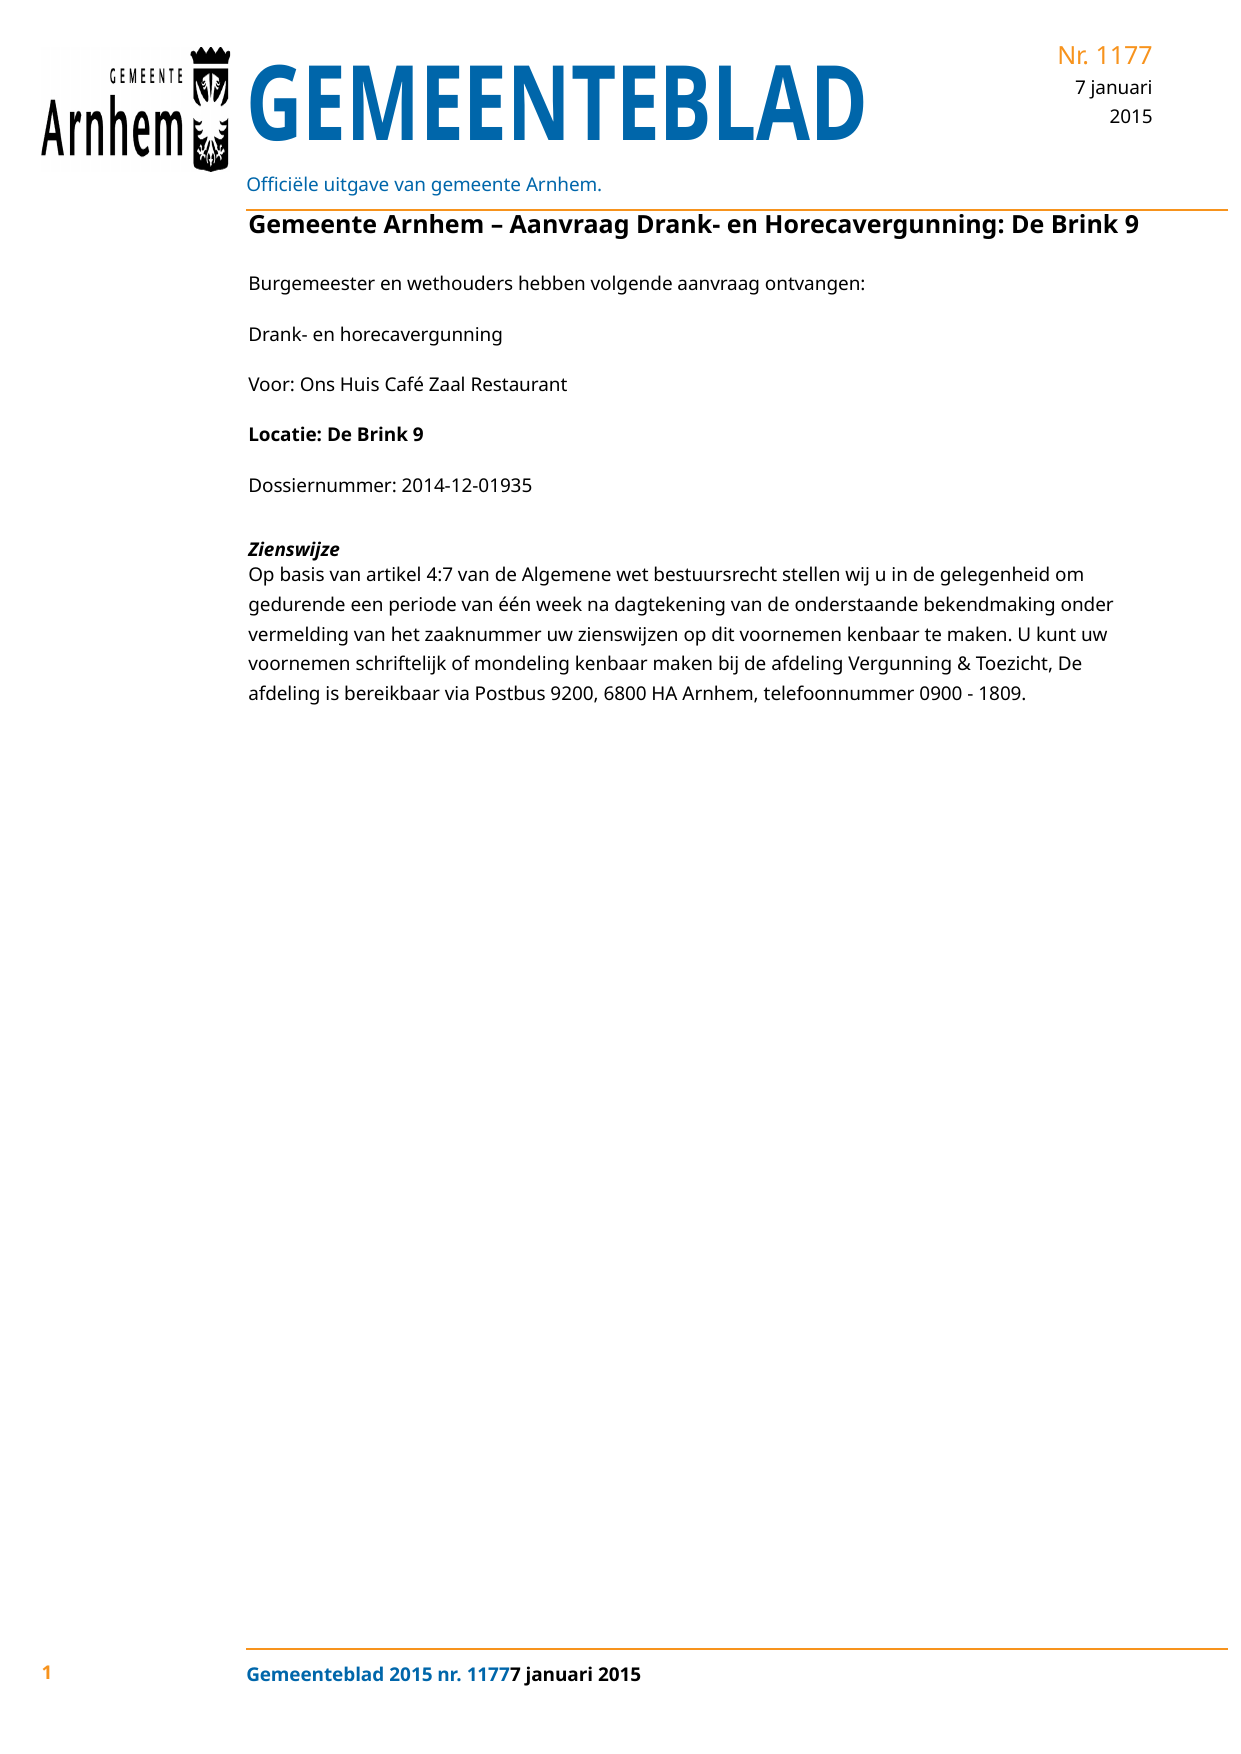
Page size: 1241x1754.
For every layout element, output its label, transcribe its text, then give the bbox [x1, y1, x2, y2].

text Voor: Ons Huis Café Zaal Restaurant [248, 371, 1152, 397]
picture [41, 47, 231, 172]
text Op basis van artikel 4:7 van de Algemene wet bestuursrecht stellen wij u in de gelegenheid om gedurende een periode van één week na dagtekening van de onderstaande bekendmaking onder vermelding van het zaaknummer uw zienswijzen op dit voornemen kenbaar te maken. U kunt uw voornemen schriftelijk of mondeling kenbaar maken bij de afdeling Vergunning & Toezicht, De afdeling is bereikbaar via Postbus 9200, 6800 HA Arnhem, telefoonnummer 0900 - 1809. [248, 562, 1152, 706]
text Locatie: De Brink 9 [248, 422, 1152, 447]
text Burgemeester en wethouders hebben volgende aanvraag ontvangen: [248, 270, 1152, 296]
text Zienswijze [248, 536, 1152, 562]
text Dossiernummer: 2014-12-01935 [248, 472, 1152, 498]
text Drank- en horecavergunning [248, 321, 1152, 346]
text Gemeente Arnhem – Aanvraag Drank- en Horecavergunning: De Brink 9 [248, 211, 1152, 241]
